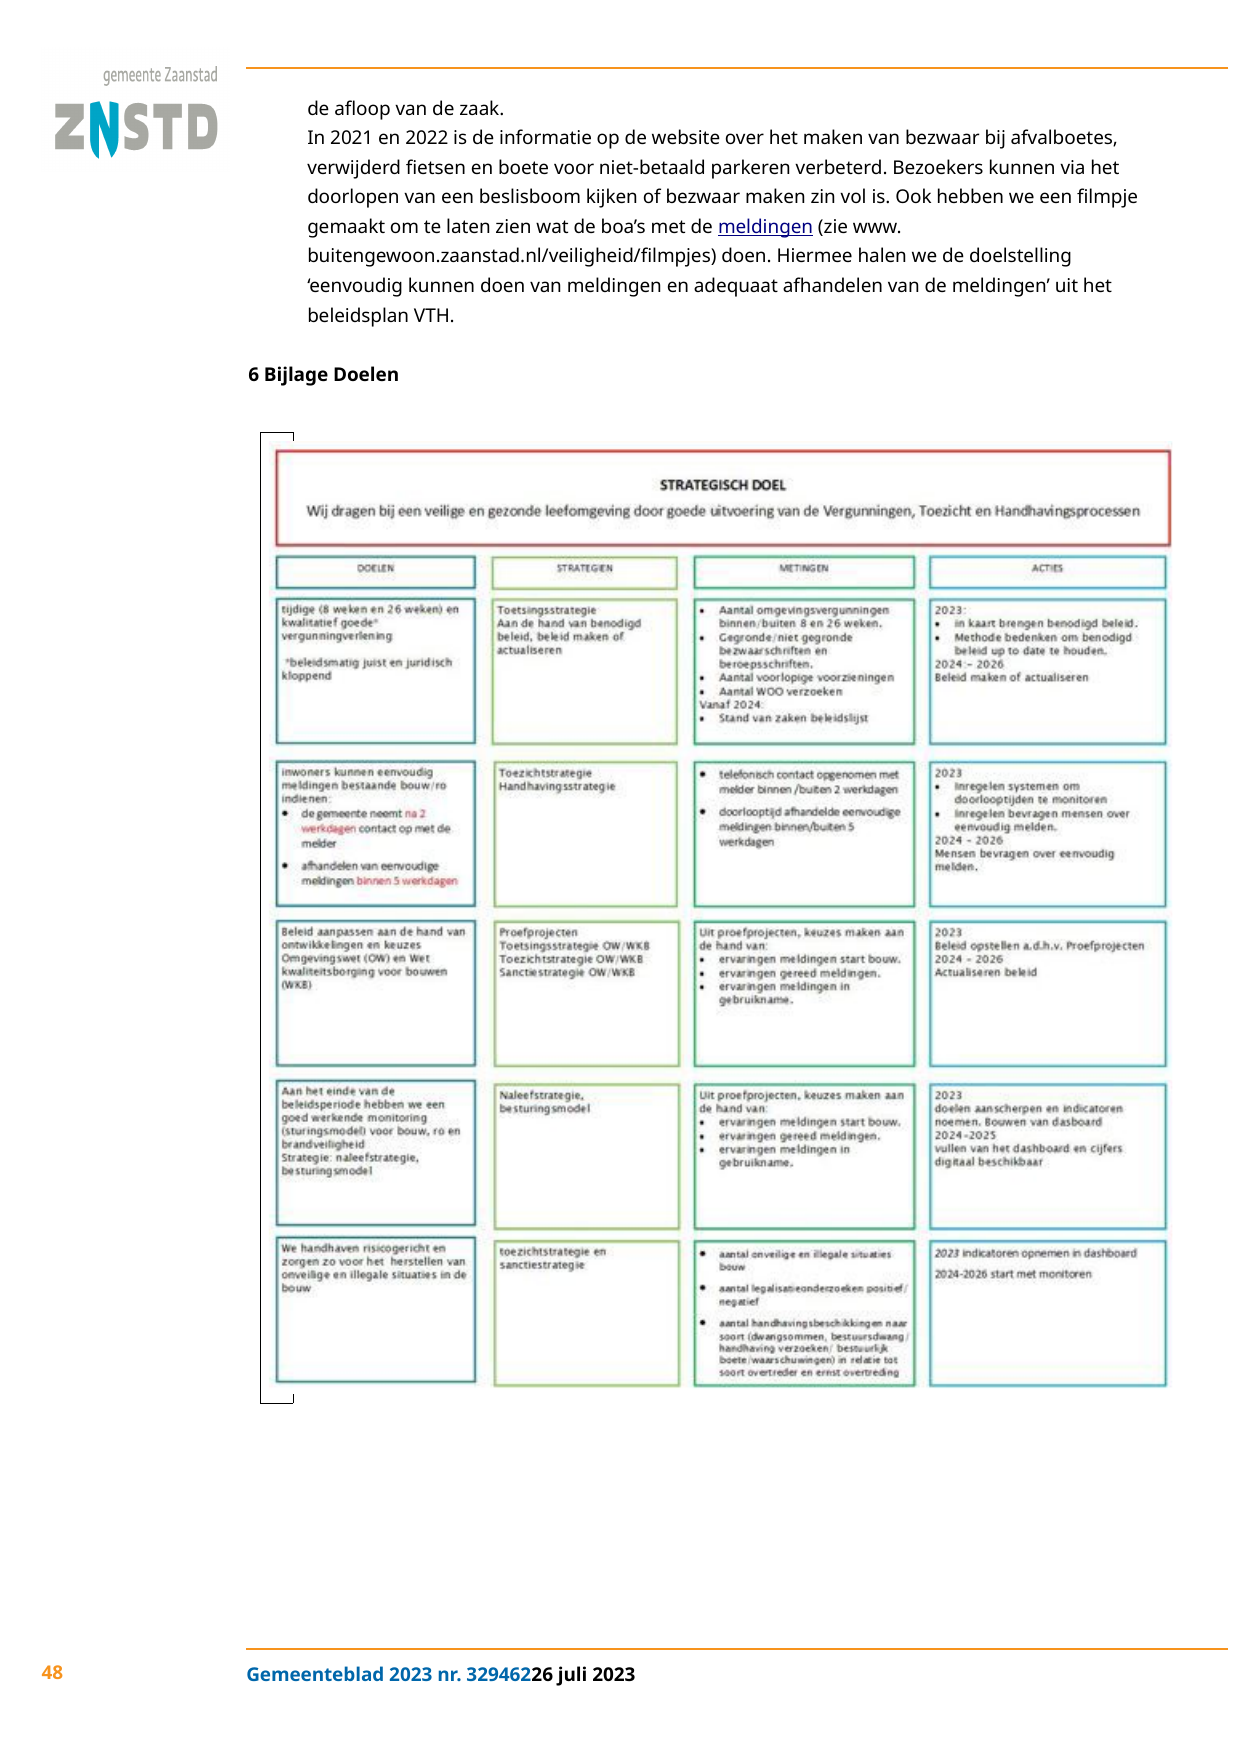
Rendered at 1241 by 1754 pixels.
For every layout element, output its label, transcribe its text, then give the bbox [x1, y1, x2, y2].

list de afloop van de zaak. [248, 95, 1152, 121]
picture [268, 441, 1173, 1394]
list In 2021 en 2022 is de informatie op de website over het maken van bezwaar bij afvalboetes, verwijderd fietsen en boete voor niet-betaald parkeren verbeterd. Bezoekers kunnen via het doorlopen van een beslisboom kijken of bezwaar maken zin vol is. Ook hebben we een filmpje gemaakt om te laten zien wat de boa’s met de meldingen (zie www. buitengewoon.zaanstad.nl/veiligheid/filmpjes) doen. Hiermee halen we de doelstelling ‘eenvoudig kunnen doen van meldingen en adequaat afhandelen van de meldingen’ uit het beleidsplan VTH. [248, 124, 1152, 328]
picture [41, 47, 231, 172]
text 6 Bijlage Doelen [248, 361, 1152, 387]
